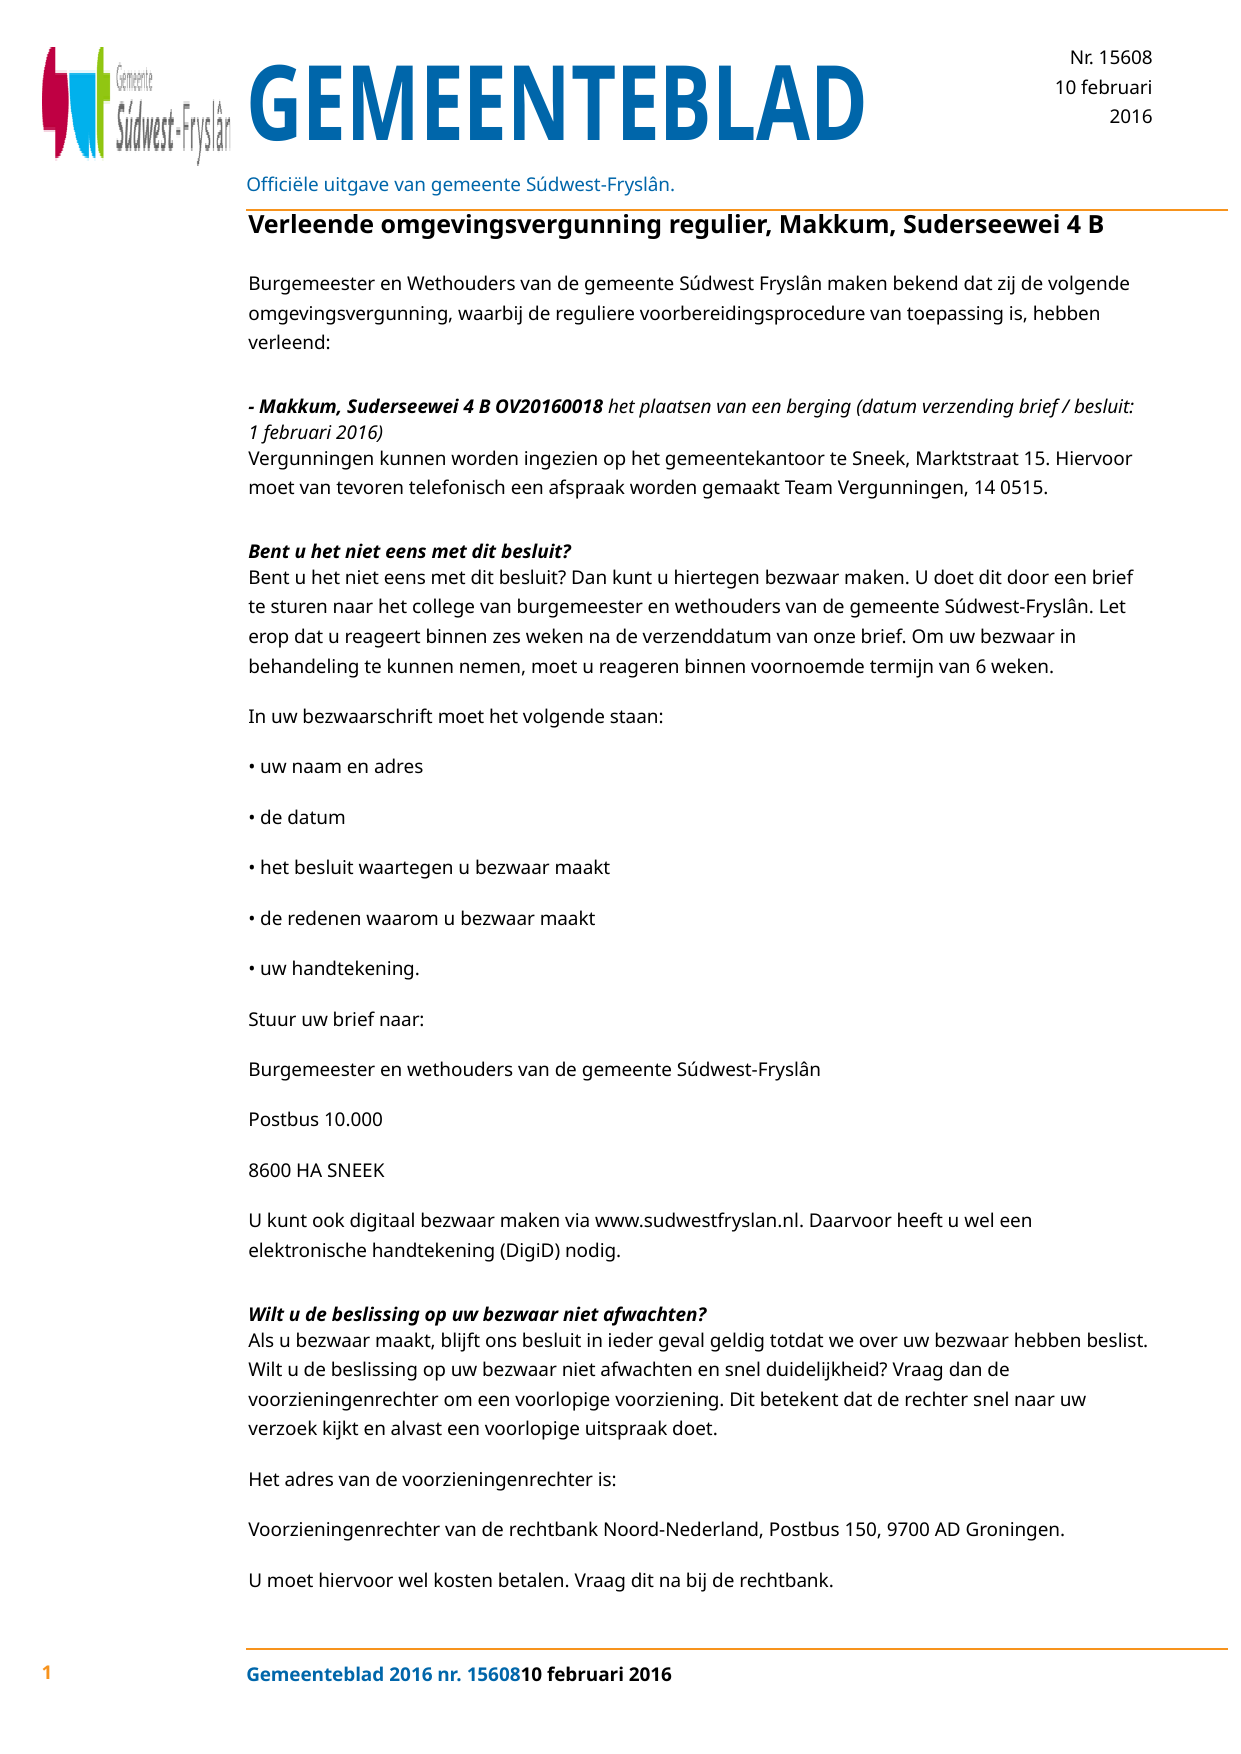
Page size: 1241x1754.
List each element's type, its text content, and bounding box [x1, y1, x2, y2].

text U kunt ook digitaal bezwaar maken via www.sudwestfryslan.nl. Daarvoor heeft u wel een elektronische handtekening (DigiD) nodig. [248, 1207, 1152, 1263]
text Wilt u de beslissing op uw bezwaar niet afwachten? [248, 1301, 1152, 1327]
text Burgemeester en wethouders van de gemeente Súdwest-Fryslân [248, 1056, 1152, 1082]
text • uw handtekening. [248, 955, 1152, 981]
text • de datum [248, 804, 1152, 830]
text • de redenen waarom u bezwaar maakt [248, 905, 1152, 931]
text • uw naam en adres [248, 754, 1152, 779]
text Verleende omgevingsvergunning regulier, Makkum, Suderseewei 4 B [248, 211, 1152, 241]
text Vergunningen kunnen worden ingezien op het gemeentekantoor te Sneek, Marktstraat 15. Hiervoor moet van tevoren telefonisch een afspraak worden gemaakt Team Vergunningen, 14 0515. [248, 445, 1152, 500]
text Het adres van de voorzieningenrechter is: [248, 1466, 1152, 1492]
text • het besluit waartegen u bezwaar maakt [248, 854, 1152, 880]
picture [41, 47, 231, 172]
text Postbus 10.000 [248, 1107, 1152, 1132]
text Voorzieningenrechter van de rechtbank Noord-Nederland, Postbus 150, 9700 AD Groningen. [248, 1516, 1152, 1542]
text Burgemeester en Wethouders van de gemeente Súdwest Fryslân maken bekend dat zij de volgende omgevingsvergunning, waarbij de reguliere voorbereidingsprocedure van toepassing is, hebben verleend: [248, 270, 1152, 355]
text Als u bezwaar maakt, blijft ons besluit in ieder geval geldig totdat we over uw bezwaar hebben beslist. Wilt u de beslissing op uw bezwaar niet afwachten en snel duidelijkheid? Vraag dan de voorzieningenrechter om een voorlopige voorziening. Dit betekent dat de rechter snel naar uw verzoek kijkt en alvast een voorlopige uitspraak doet. [248, 1327, 1152, 1441]
text In uw bezwaarschrift moet het volgende staan: [248, 703, 1152, 729]
text Bent u het niet eens met dit besluit? Dan kunt u hiertegen bezwaar maken. U doet dit door een brief te sturen naar het college van burgemeester en wethouders van de gemeente Súdwest-Fryslân. Let erop dat u reageert binnen zes weken na de verzenddatum van onze brief. Om uw bezwaar in behandeling te kunnen nemen, moet u reageren binnen voornoemde termijn van 6 weken. [248, 564, 1152, 679]
text U moet hiervoor wel kosten betalen. Vraag dit na bij de rechtbank. [248, 1567, 1152, 1592]
text Bent u het niet eens met dit besluit? [248, 538, 1152, 564]
text 8600 HA SNEEK [248, 1157, 1152, 1183]
text - Makkum, Suderseewei 4 B OV20160018 het plaatsen van een berging (datum verzending brief / besluit: 1 februari 2016) [248, 393, 1152, 445]
text Stuur uw brief naar: [248, 1006, 1152, 1032]
